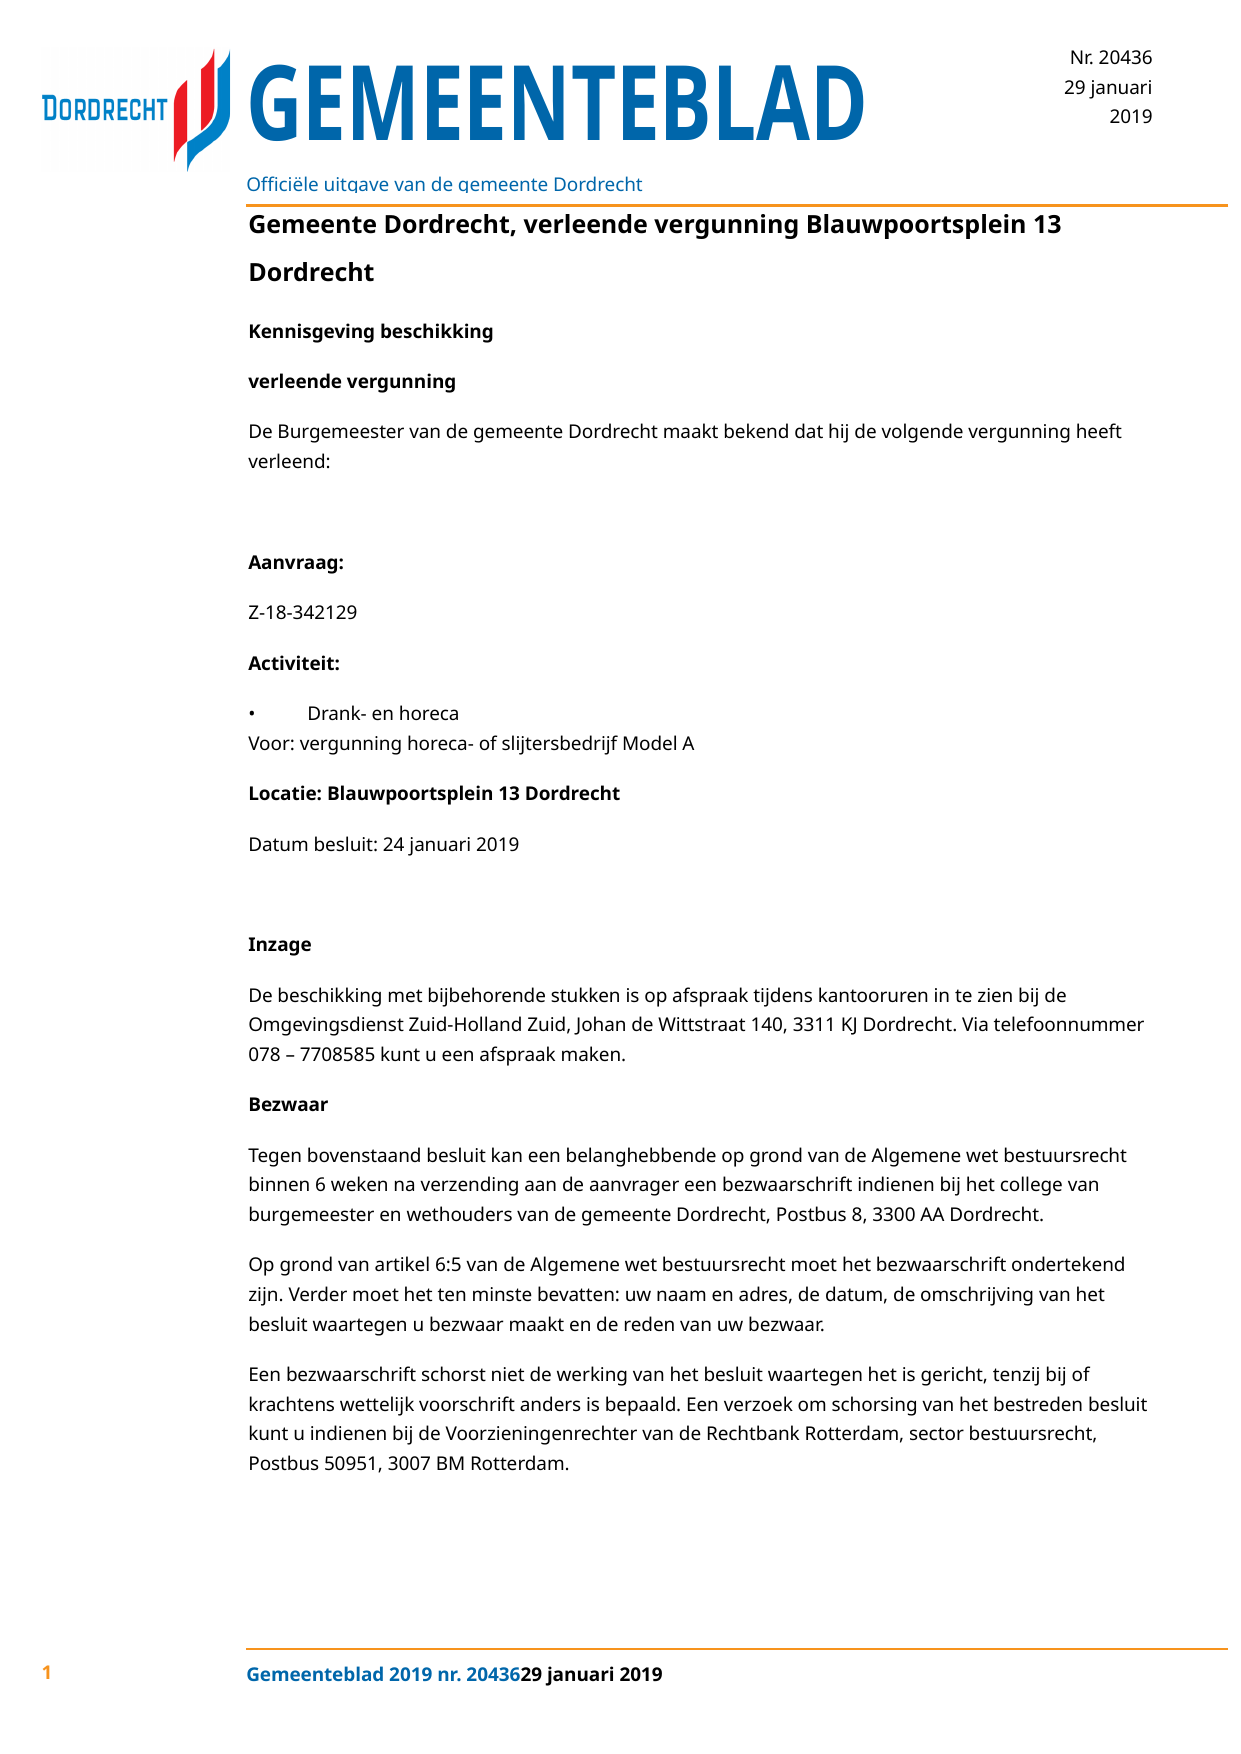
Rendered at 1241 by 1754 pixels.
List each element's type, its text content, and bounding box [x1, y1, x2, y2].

text Locatie: Blauwpoortsplein 13 Dordrecht [248, 780, 1152, 806]
text Aanvraag: [248, 549, 1152, 575]
text De beschikking met bijbehorende stukken is op afspraak tijdens kantooruren in te zien bij de Omgevingsdienst Zuid-Holland Zuid, Johan de Wittstraat 140, 3311 KJ Dordrecht. Via telefoonnummer 078 – 7708585 kunt u een afspraak maken. [248, 982, 1152, 1067]
text Voor: vergunning horeca- of slijtersbedrijf Model A [248, 730, 1152, 756]
text De Burgemeester van de gemeente Dordrecht maakt bekend dat hij de volgende vergunning heeft verleend: [248, 419, 1152, 474]
text Kennisgeving beschikking [248, 318, 1152, 344]
text Op grond van artikel 6:5 van de Algemene wet bestuursrecht moet het bezwaarschrift ondertekend zijn. Verder moet het ten minste bevatten: uw naam en adres, de datum, de omschrijving van het besluit waartegen u bezwaar maakt en de reden van uw bezwaar. [248, 1252, 1152, 1337]
text Gemeente Dordrecht, verleende vergunning Blauwpoortsplein 13 Dordrecht [248, 207, 1152, 288]
text Tegen bovenstaand besluit kan een belanghebbende op grond van de Algemene wet bestuursrecht binnen 6 weken na verzending aan de aanvrager een bezwaarschrift indienen bij het college van burgemeester en wethouders van de gemeente Dordrecht, Postbus 8, 3300 AA Dordrecht. [248, 1142, 1152, 1227]
text Datum besluit: 24 januari 2019 [248, 831, 1152, 857]
list Drank- en horeca [248, 700, 1152, 726]
text Activiteit: [248, 650, 1152, 676]
text Een bezwaarschrift schorst niet de werking van het besluit waartegen het is gericht, tenzij bij of krachtens wettelijk voorschrift anders is bepaald. Een verzoek om schorsing van het bestreden besluit kunt u indienen bij de Voorzieningenrechter van de Rechtbank Rotterdam, sector bestuursrecht, Postbus 50951, 3007 BM Rotterdam. [248, 1361, 1152, 1476]
picture [41, 47, 231, 172]
text Bezwaar [248, 1092, 1152, 1117]
text Inzage [248, 932, 1152, 957]
text verleende vergunning [248, 368, 1152, 394]
text Z-18-342129 [248, 599, 1152, 625]
